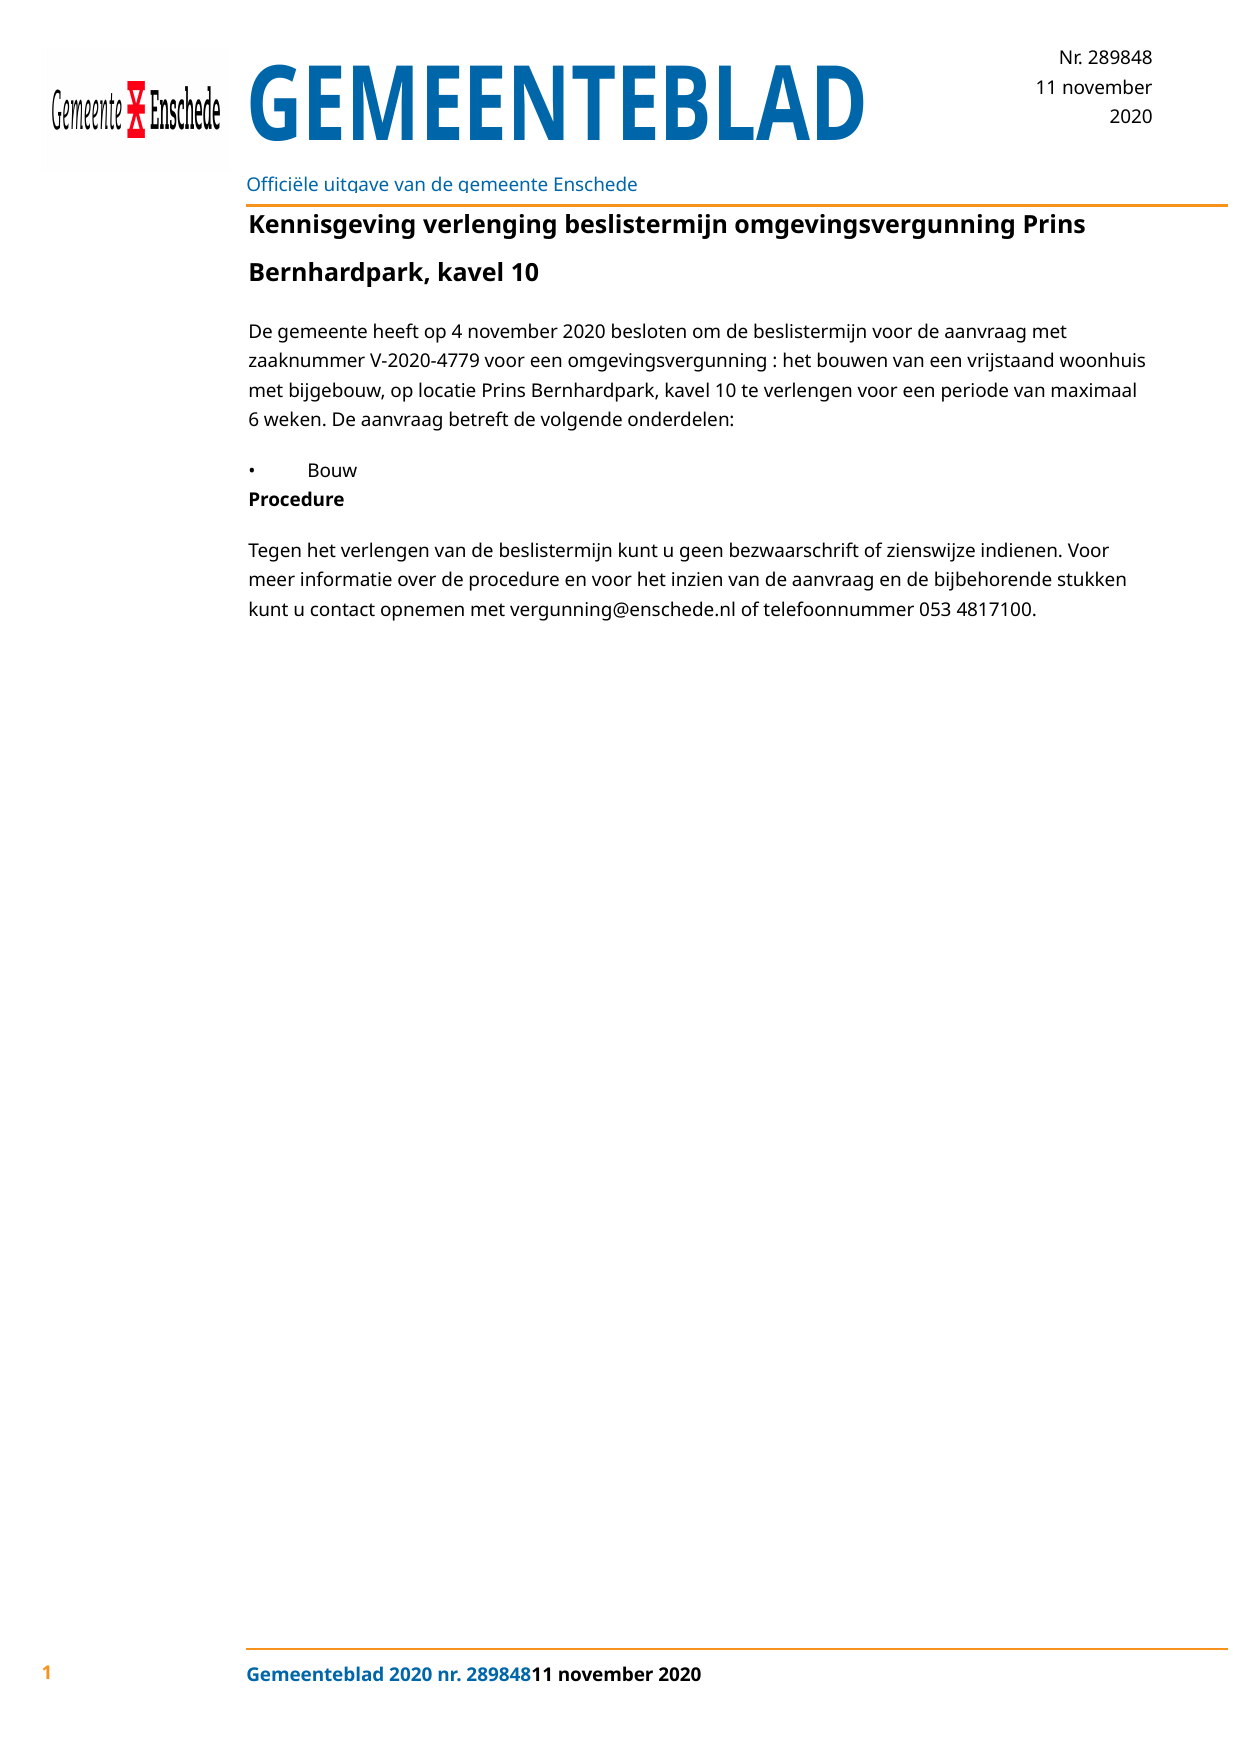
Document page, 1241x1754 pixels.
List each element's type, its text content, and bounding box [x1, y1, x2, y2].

picture [41, 47, 231, 172]
list Bouw [248, 457, 1152, 483]
text Kennisgeving verlenging beslistermijn omgevingsvergunning Prins Bernhardpark, kavel 10 [248, 207, 1152, 288]
text Procedure [248, 487, 1152, 512]
text De gemeente heeft op 4 november 2020 besloten om de beslistermijn voor de aanvraag met zaaknummer V-2020-4779 voor een omgevingsvergunning : het bouwen van een vrijstaand woonhuis met bijgebouw, op locatie Prins Bernhardpark, kavel 10 te verlengen voor een periode van maximaal 6 weken. De aanvraag betreft de volgende onderdelen: [248, 318, 1152, 432]
text Tegen het verlengen van de beslistermijn kunt u geen bezwaarschrift of zienswijze indienen. Voor meer informatie over de procedure en voor het inzien van de aanvraag en de bijbehorende stukken kunt u contact opnemen met vergunning@enschede.nl of telefoonnummer 053 4817100. [248, 537, 1152, 622]
